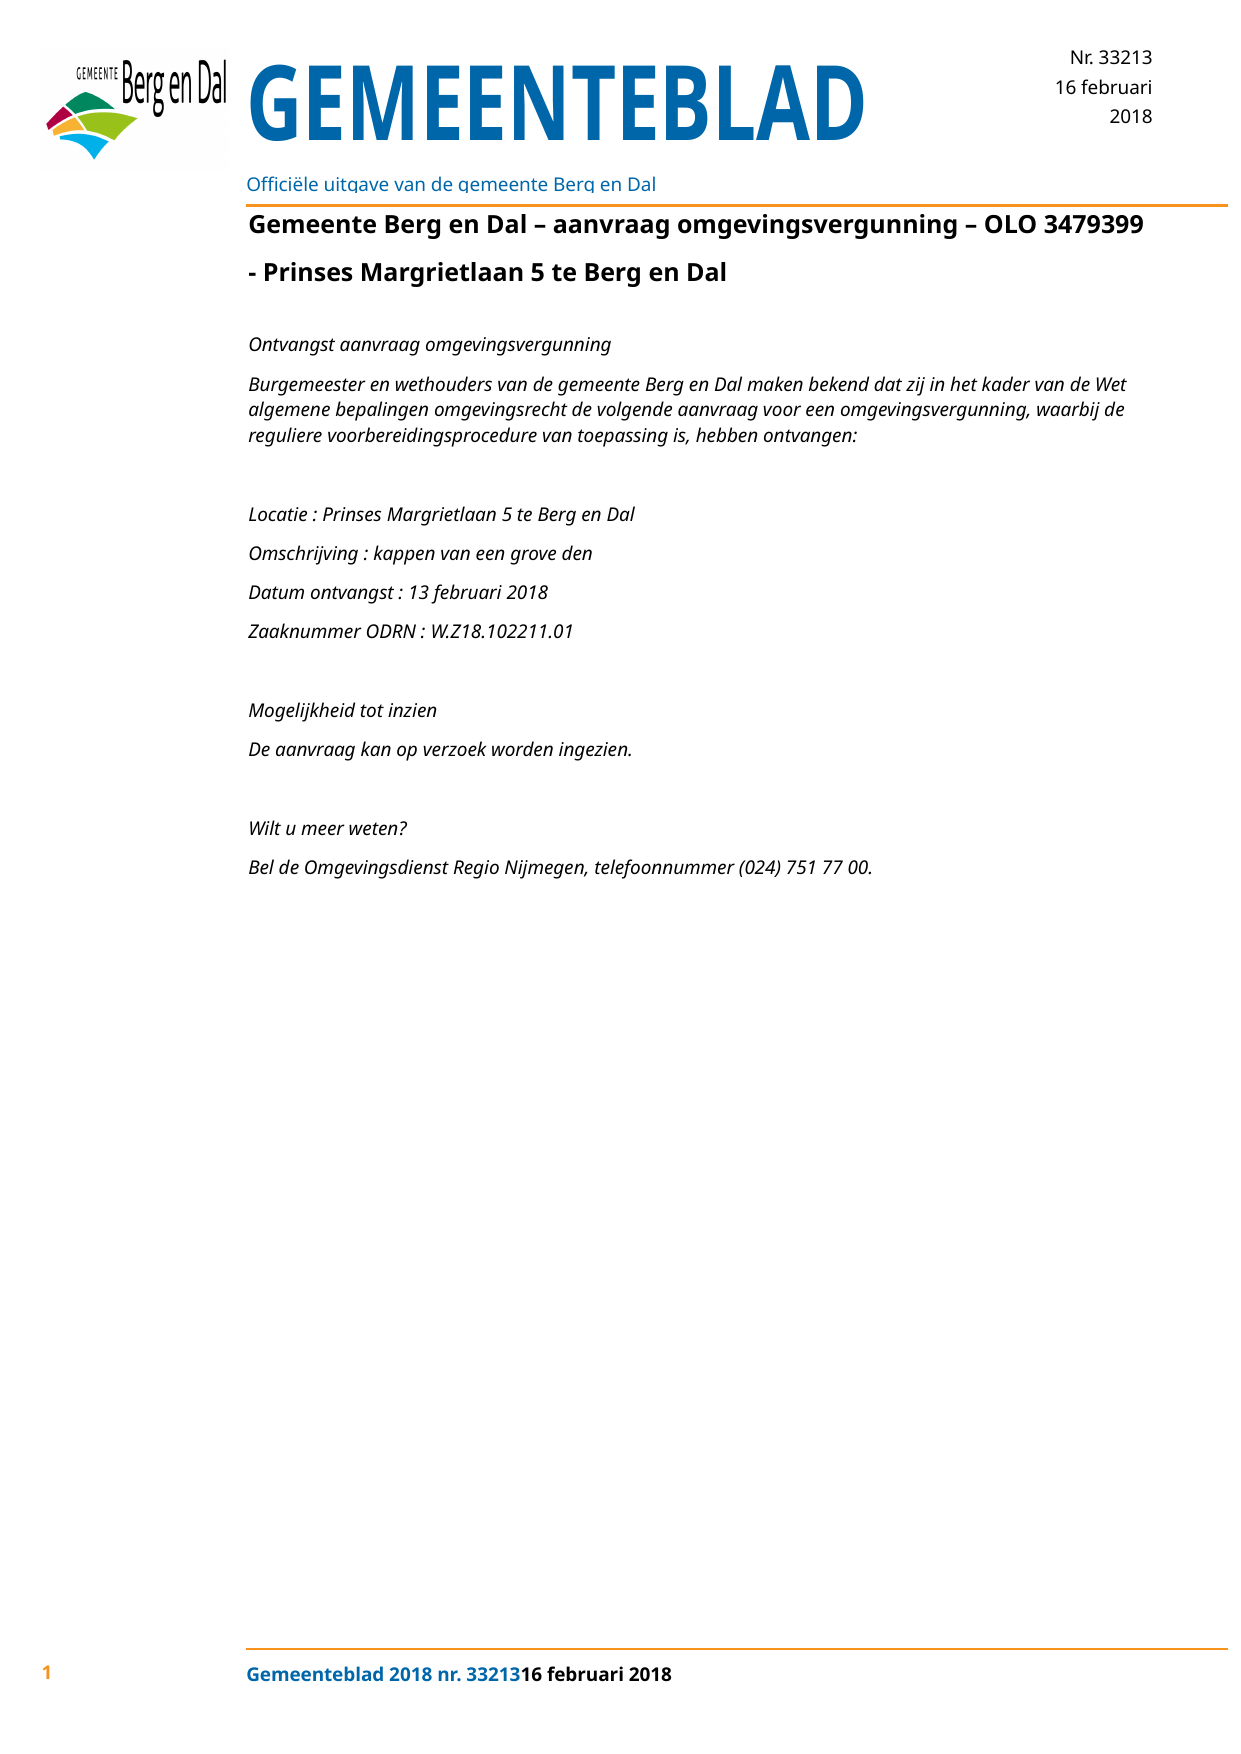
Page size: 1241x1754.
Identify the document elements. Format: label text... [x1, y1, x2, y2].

text Datum ontvangst : 13 februari 2018 [248, 579, 1152, 605]
text Zaaknummer ODRN : W.Z18.102211.01 [248, 618, 1152, 644]
text Locatie : Prinses Margrietlaan 5 te Berg en Dal [248, 501, 1152, 526]
text Gemeente Berg en Dal – aanvraag omgevingsvergunning – OLO 3479399 - Prinses Margrietlaan 5 te Berg en Dal [248, 207, 1152, 288]
text Bel de Omgevingsdienst Regio Nijmegen, telefoonnummer (024) 751 77 00. [248, 854, 1152, 880]
picture [41, 47, 231, 172]
text Omschrijving : kappen van een grove den [248, 540, 1152, 566]
text De aanvraag kan op verzoek worden ingezien. [248, 736, 1152, 762]
text Wilt u meer weten? [248, 815, 1152, 841]
text Burgemeester en wethouders van de gemeente Berg en Dal maken bekend dat zij in het kader van de Wet algemene bepalingen omgevingsrecht de volgende aanvraag voor een omgevingsvergunning, waarbij de reguliere voorbereidingsprocedure van toepassing is, hebben ontvangen: [248, 371, 1152, 448]
text Ontvangst aanvraag omgevingsvergunning [248, 331, 1152, 357]
text Mogelijkheid tot inzien [248, 697, 1152, 723]
